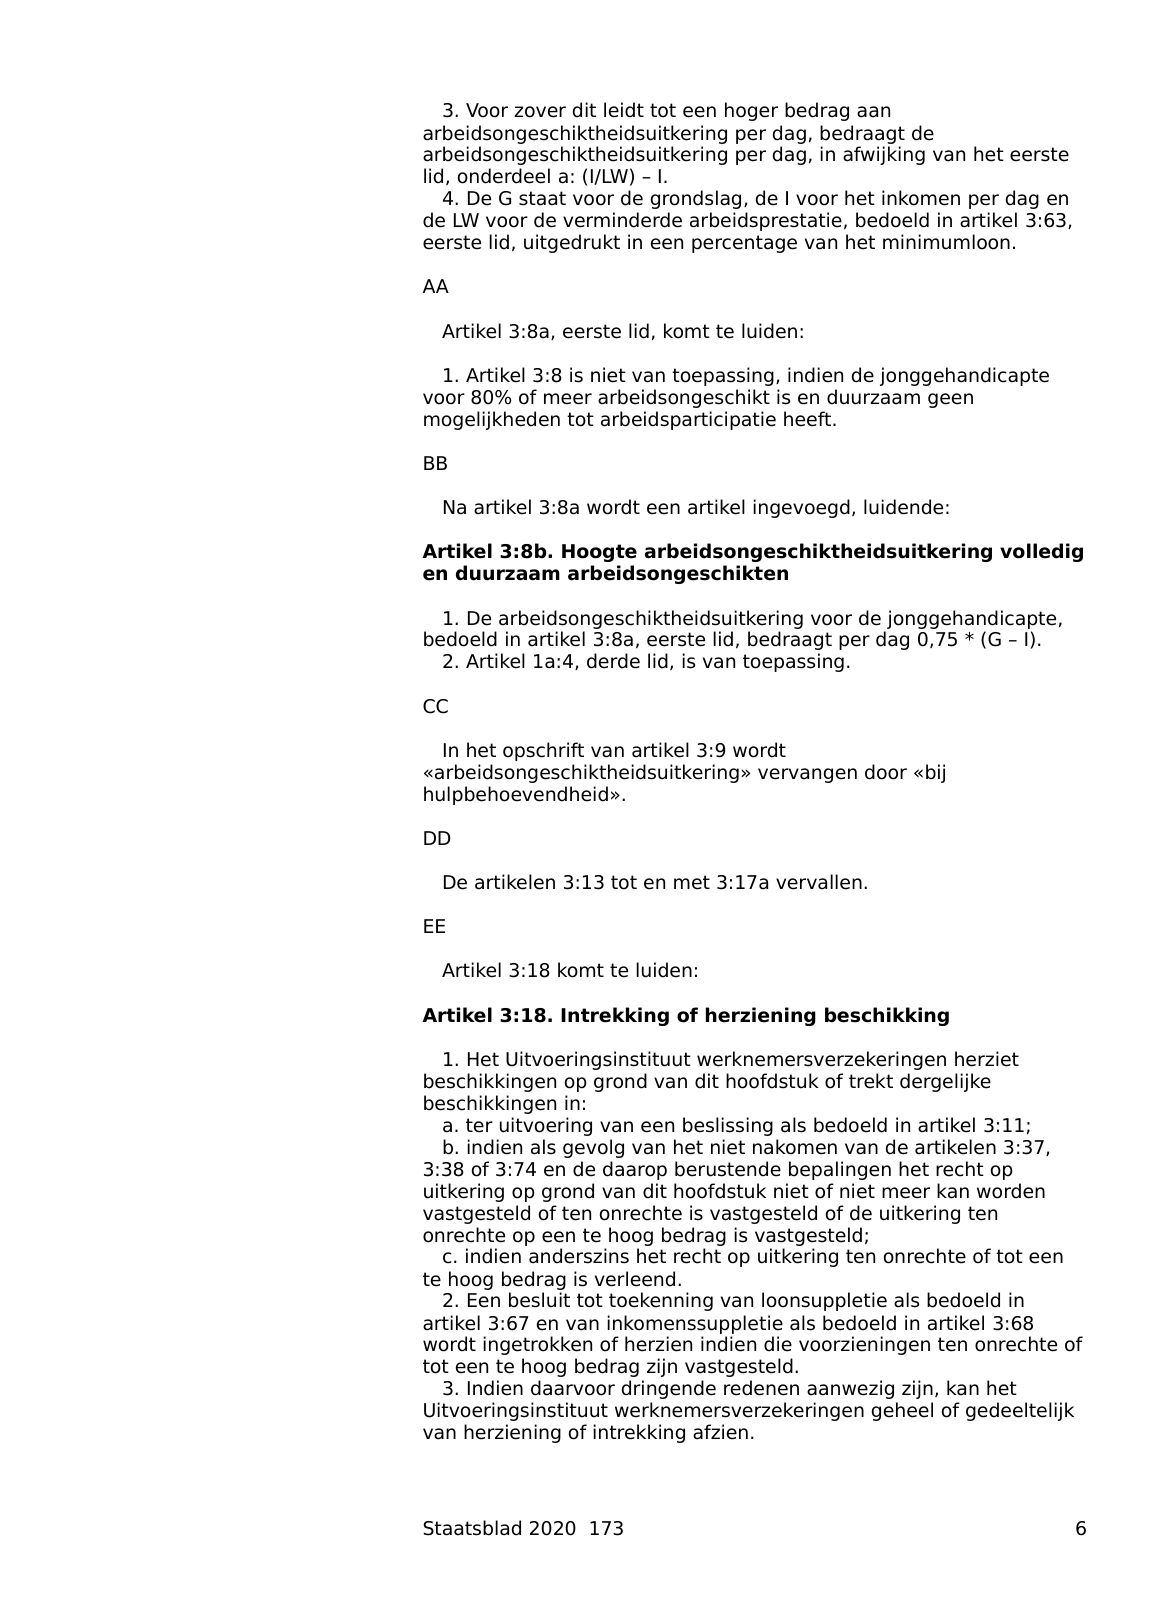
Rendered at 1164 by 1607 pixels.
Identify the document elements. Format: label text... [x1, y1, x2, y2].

text Artikel 3:8a, eerste lid, komt te luiden: [422, 321, 1087, 343]
text 2. Een besluit tot toekenning van loonsuppletie als bedoeld in artikel 3:67 en van inkomenssuppletie als bedoeld in artikel 3:68 wordt ingetrokken of herzien indien die voorzieningen ten onrechte of tot een te hoog bedrag zijn vastgesteld. [422, 1290, 1087, 1378]
text DD [422, 828, 1087, 850]
text 1. Artikel 3:8 is niet van toepassing, indien de jonggehandicapte voor 80% of meer arbeidsongeschikt is en duurzaam geen mogelijkheden tot arbeidsparticipatie heeft. [422, 365, 1087, 431]
text De artikelen 3:13 tot en met 3:17a vervallen. [422, 872, 1087, 894]
text BB [422, 453, 1087, 475]
text b. indien als gevolg van het niet nakomen van de artikelen 3:37, 3:38 of 3:74 en de daarop berustende bepalingen het recht op uitkering op grond van dit hoofdstuk niet of niet meer kan worden vastgesteld of ten onrechte is vastgesteld of de uitkering ten onrechte op een te hoog bedrag is vastgesteld; [422, 1137, 1087, 1246]
text Artikel 3:18 komt te luiden: [422, 960, 1087, 982]
text EE [422, 916, 1087, 938]
text In het opschrift van artikel 3:9 wordt «arbeidsongeschiktheidsuitkering» vervangen door «bij hulpbehoevendheid». [422, 740, 1087, 806]
text 3. Voor zover dit leidt tot een hoger bedrag aan arbeidsongeschiktheidsuitkering per dag, bedraagt de arbeidsongeschiktheidsuitkering per dag, in afwijking van het eerste lid, onderdeel a: (I/LW) – I. [422, 100, 1087, 188]
text 4. De G staat voor de grondslag, de I voor het inkomen per dag en de LW voor de verminderde arbeidsprestatie, bedoeld in artikel 3:63, eerste lid, uitgedrukt in een percentage van het minimumloon. [422, 188, 1087, 254]
subtitle Artikel 3:8b. Hoogte arbeidsongeschiktheidsuitkering volledig en duurzaam arbeidsongeschikten [422, 541, 1087, 585]
text CC [422, 696, 1087, 717]
subtitle Artikel 3:18. Intrekking of herziening beschikking [422, 1004, 1087, 1026]
text a. ter uitvoering van een beslissing als bedoeld in artikel 3:11; [422, 1114, 1087, 1137]
text 2. Artikel 1a:4, derde lid, is van toepassing. [422, 651, 1087, 673]
text 1. De arbeidsongeschiktheidsuitkering voor de jonggehandicapte, bedoeld in artikel 3:8a, eerste lid, bedraagt per dag 0,75 * (G – I). [422, 607, 1087, 651]
text 1. Het Uitvoeringsinstituut werknemersverzekeringen herziet beschikkingen op grond van dit hoofdstuk of trekt dergelijke beschikkingen in: [422, 1049, 1087, 1114]
text Na artikel 3:8a wordt een artikel ingevoegd, luidende: [422, 497, 1087, 519]
text 3. Indien daarvoor dringende redenen aanwezig zijn, kan het Uitvoeringsinstituut werknemersverzekeringen geheel of gedeeltelijk van herziening of intrekking afzien. [422, 1378, 1087, 1444]
text c. indien anderszins het recht op uitkering ten onrechte of tot een te hoog bedrag is verleend. [422, 1246, 1087, 1290]
text AA [422, 276, 1087, 298]
